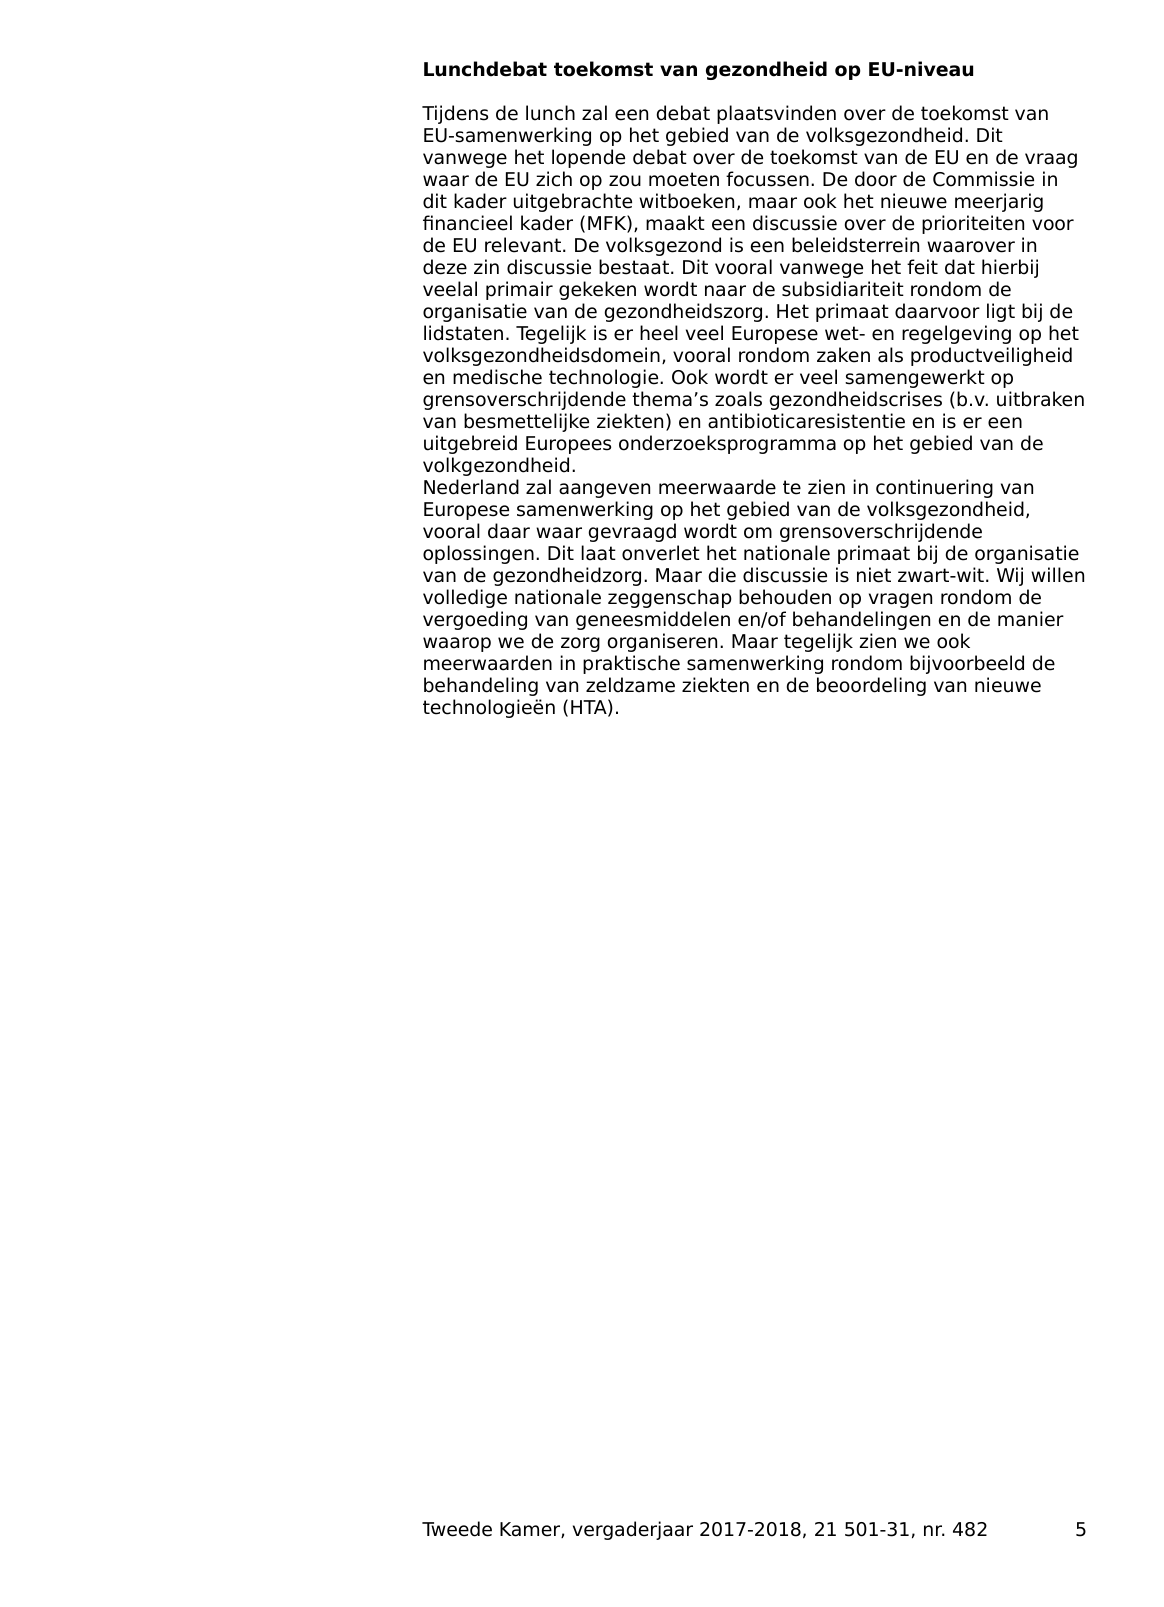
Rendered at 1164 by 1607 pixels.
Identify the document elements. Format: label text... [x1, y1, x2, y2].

text Tijdens de lunch zal een debat plaatsvinden over de toekomst van EU-samenwerking op het gebied van de volksgezondheid. Dit vanwege het lopende debat over de toekomst van de EU en de vraag waar de EU zich op zou moeten focussen. De door de Commissie in dit kader uitgebrachte witboeken, maar ook het nieuwe meerjarig financieel kader (MFK), maakt een discussie over de prioriteiten voor de EU relevant. De volksgezond is een beleidsterrein waarover in deze zin discussie bestaat. Dit vooral vanwege het feit dat hierbij veelal primair gekeken wordt naar de subsidiariteit rondom de organisatie van de gezondheidszorg. Het primaat daarvoor ligt bij de lidstaten. Tegelijk is er heel veel Europese wet- en regelgeving op het volksgezondheidsdomein, vooral rondom zaken als productveiligheid en medische technologie. Ook wordt er veel samengewerkt op grensoverschrijdende thema’s zoals gezondheidscrises (b.v. uitbraken van besmettelijke ziekten) en antibioticaresistentie en is er een uitgebreid Europees onderzoeksprogramma op het gebied van de volkgezondheid. [422, 103, 1087, 477]
subtitle Lunchdebat toekomst van gezondheid op EU-niveau [422, 59, 1087, 81]
text Nederland zal aangeven meerwaarde te zien in continuering van Europese samenwerking op het gebied van de volksgezondheid, vooral daar waar gevraagd wordt om grensoverschrijdende oplossingen. Dit laat onverlet het nationale primaat bij de organisatie van de gezondheidzorg. Maar die discussie is niet zwart-wit. Wij willen volledige nationale zeggenschap behouden op vragen rondom de vergoeding van geneesmiddelen en/of behandelingen en de manier waarop we de zorg organiseren. Maar tegelijk zien we ook meerwaarden in praktische samenwerking rondom bijvoorbeeld de behandeling van zeldzame ziekten en de beoordeling van nieuwe technologieën (HTA). [422, 477, 1087, 719]
